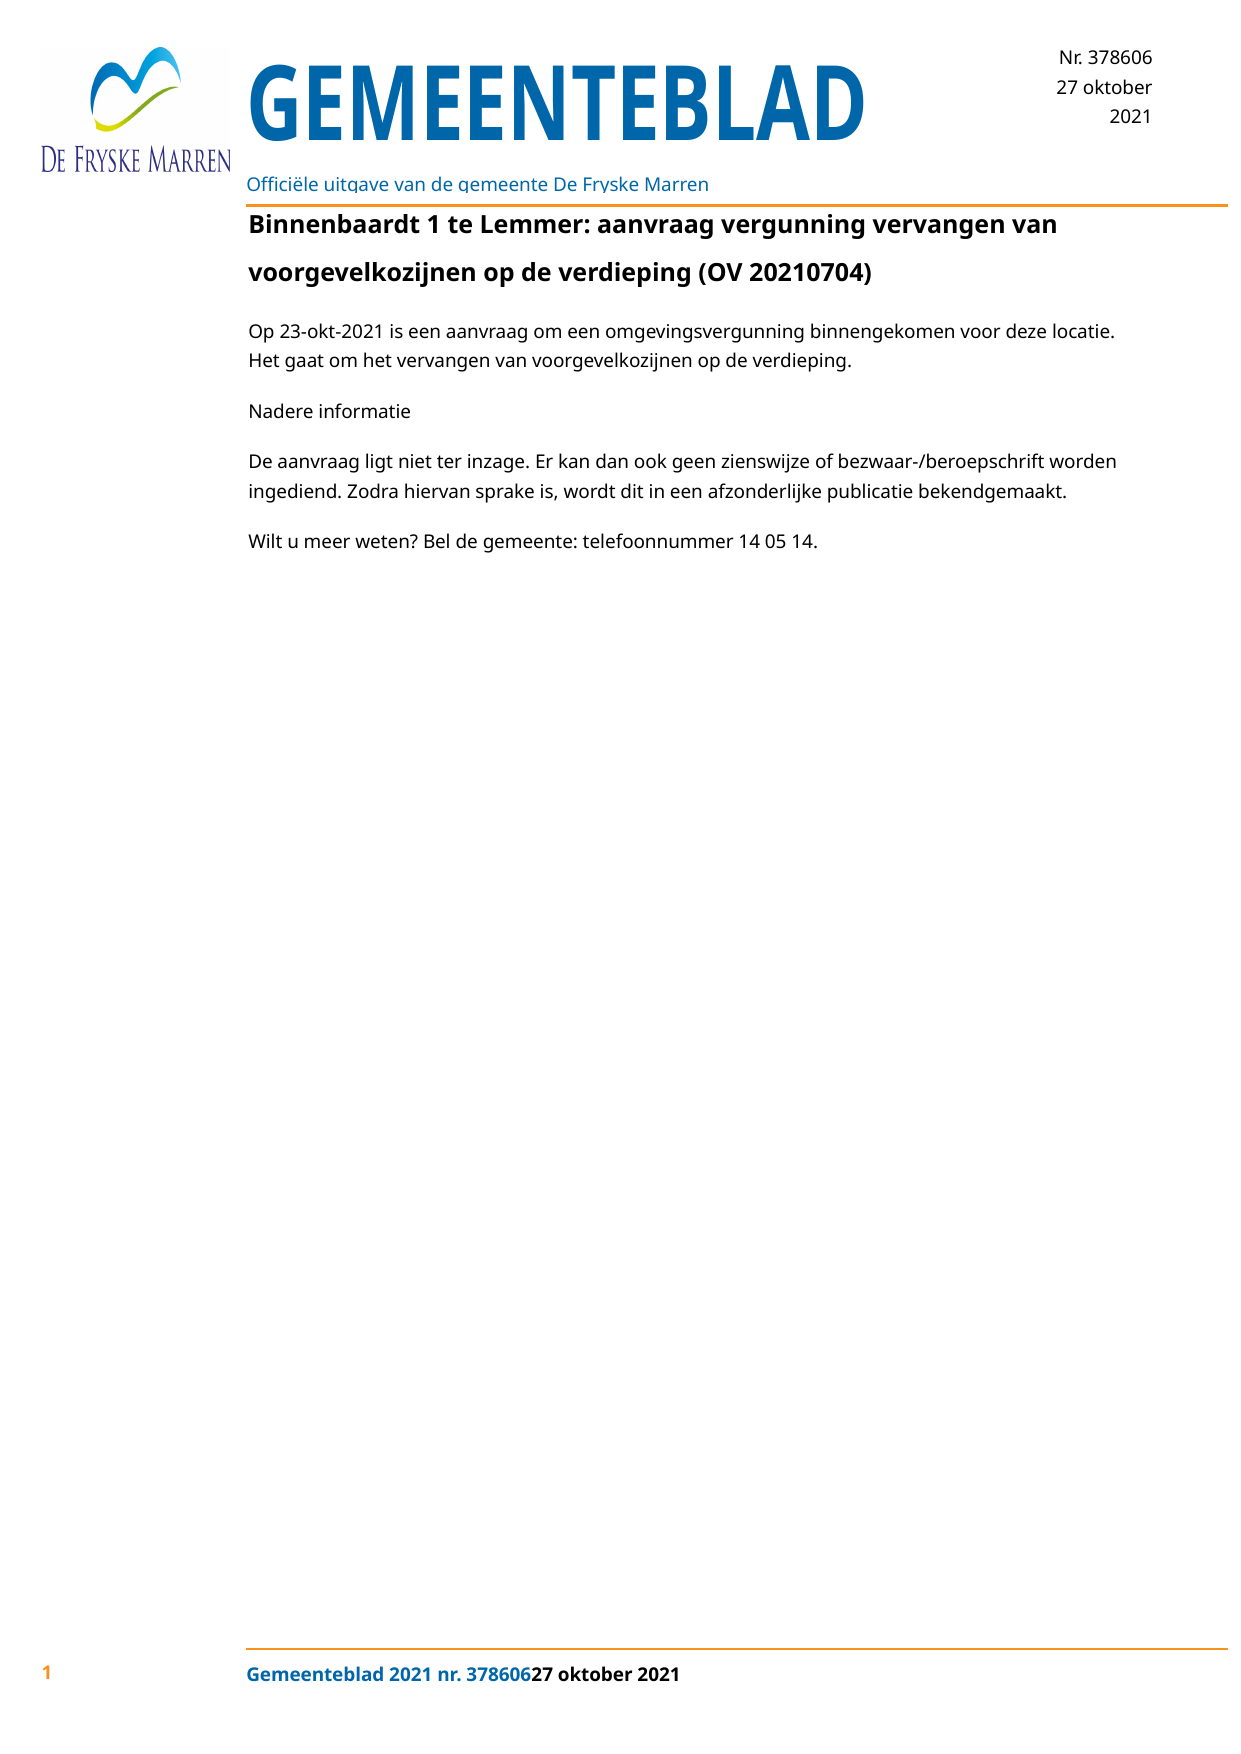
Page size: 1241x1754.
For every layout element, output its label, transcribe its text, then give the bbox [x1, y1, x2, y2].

picture [41, 47, 231, 172]
text Op 23-okt-2021 is een aanvraag om een omgevingsvergunning binnengekomen voor deze locatie. Het gaat om het vervangen van voorgevelkozijnen op de verdieping. [248, 318, 1152, 373]
text Nadere informatie [248, 398, 1152, 424]
text Wilt u meer weten? Bel de gemeente: telefoonnummer 14 05 14. [248, 528, 1152, 554]
text De aanvraag ligt niet ter inzage. Er kan dan ook geen zienswijze of bezwaar-/beroepschrift worden ingediend. Zodra hiervan sprake is, wordt dit in een afzonderlijke publicatie bekendgemaakt. [248, 448, 1152, 504]
text Binnenbaardt 1 te Lemmer: aanvraag vergunning vervangen van voorgevelkozijnen op de verdieping (OV 20210704) [248, 207, 1152, 288]
